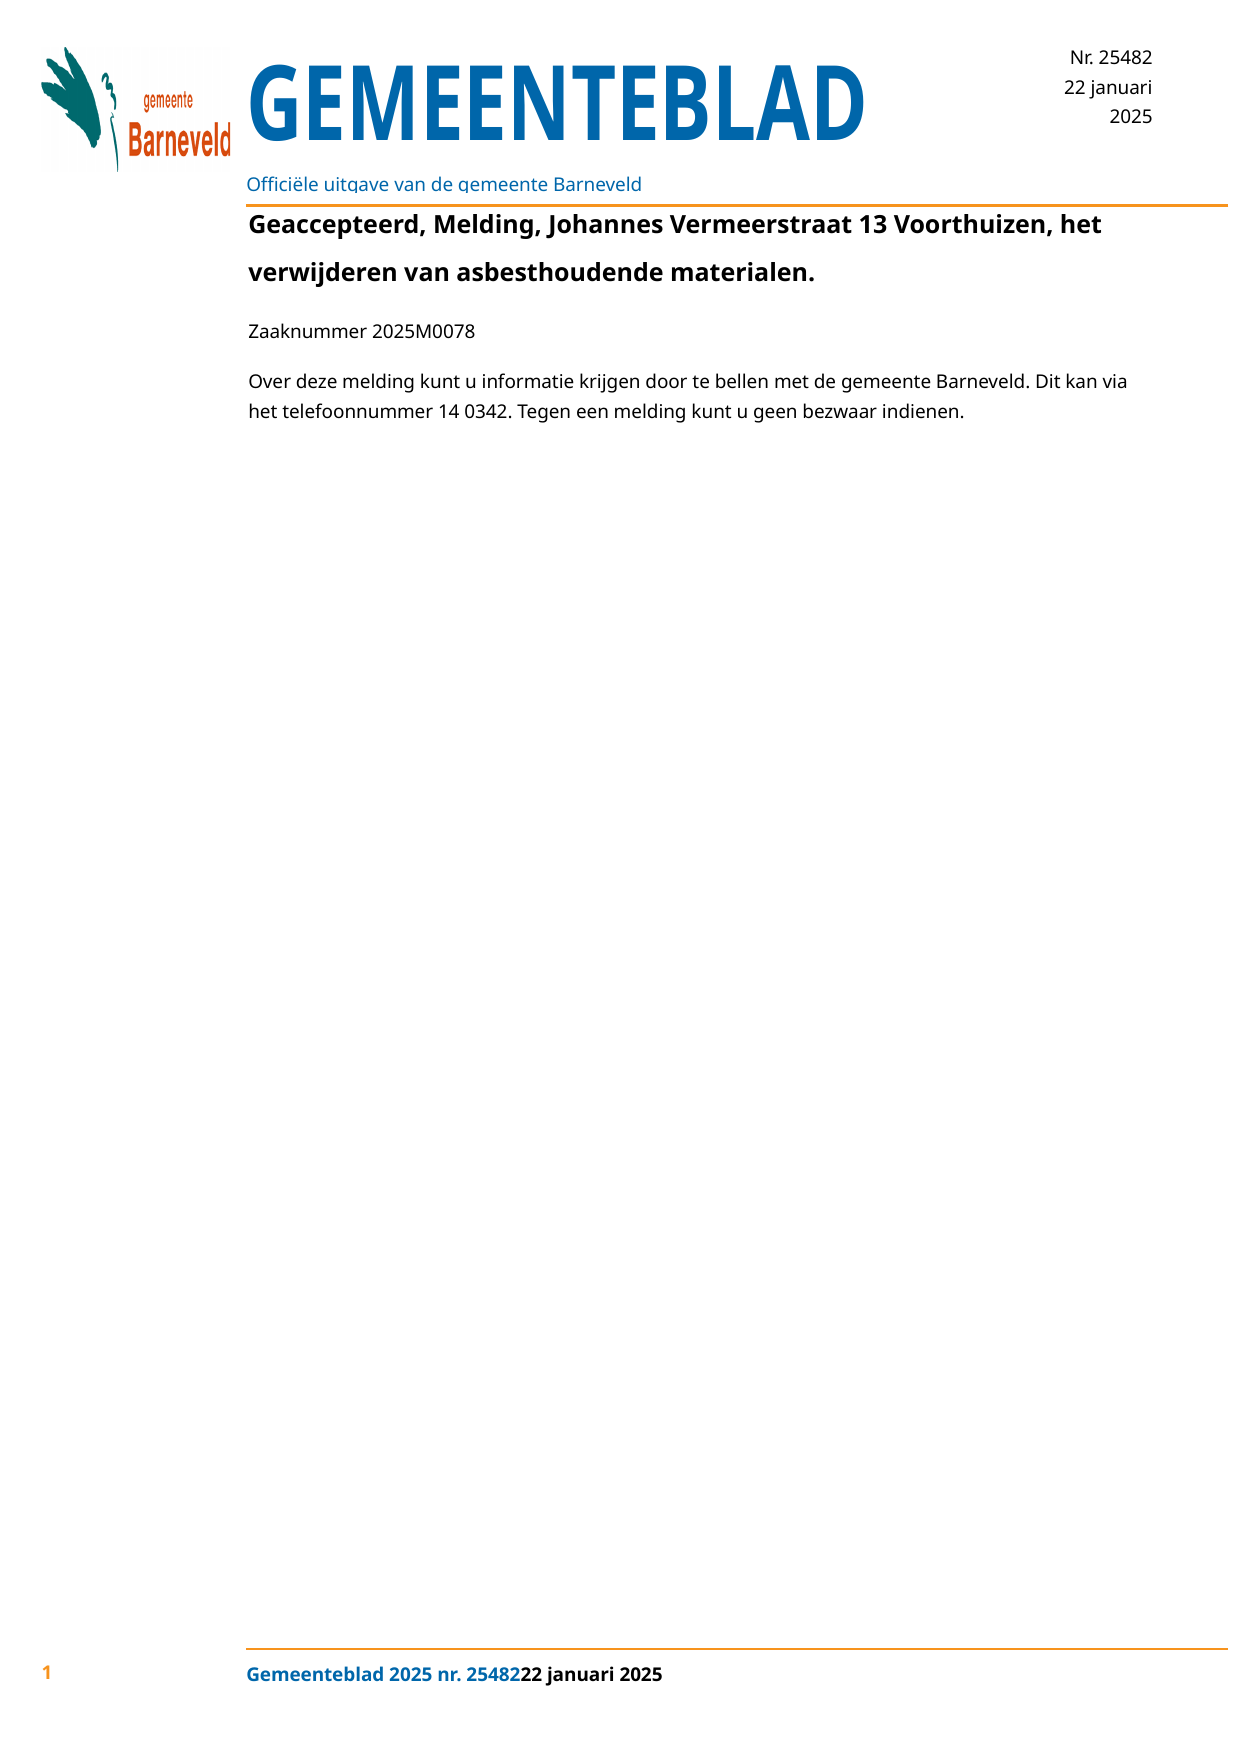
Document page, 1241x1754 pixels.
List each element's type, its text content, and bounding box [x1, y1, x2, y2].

picture [41, 47, 231, 172]
text Over deze melding kunt u informatie krijgen door te bellen met de gemeente Barneveld. Dit kan via het telefoonnummer 14 0342. Tegen een melding kunt u geen bezwaar indienen. [248, 368, 1152, 424]
text Zaaknummer 2025M0078 [248, 318, 1152, 344]
text Geaccepteerd, Melding, Johannes Vermeerstraat 13 Voorthuizen, het verwijderen van asbesthoudende materialen. [248, 207, 1152, 288]
